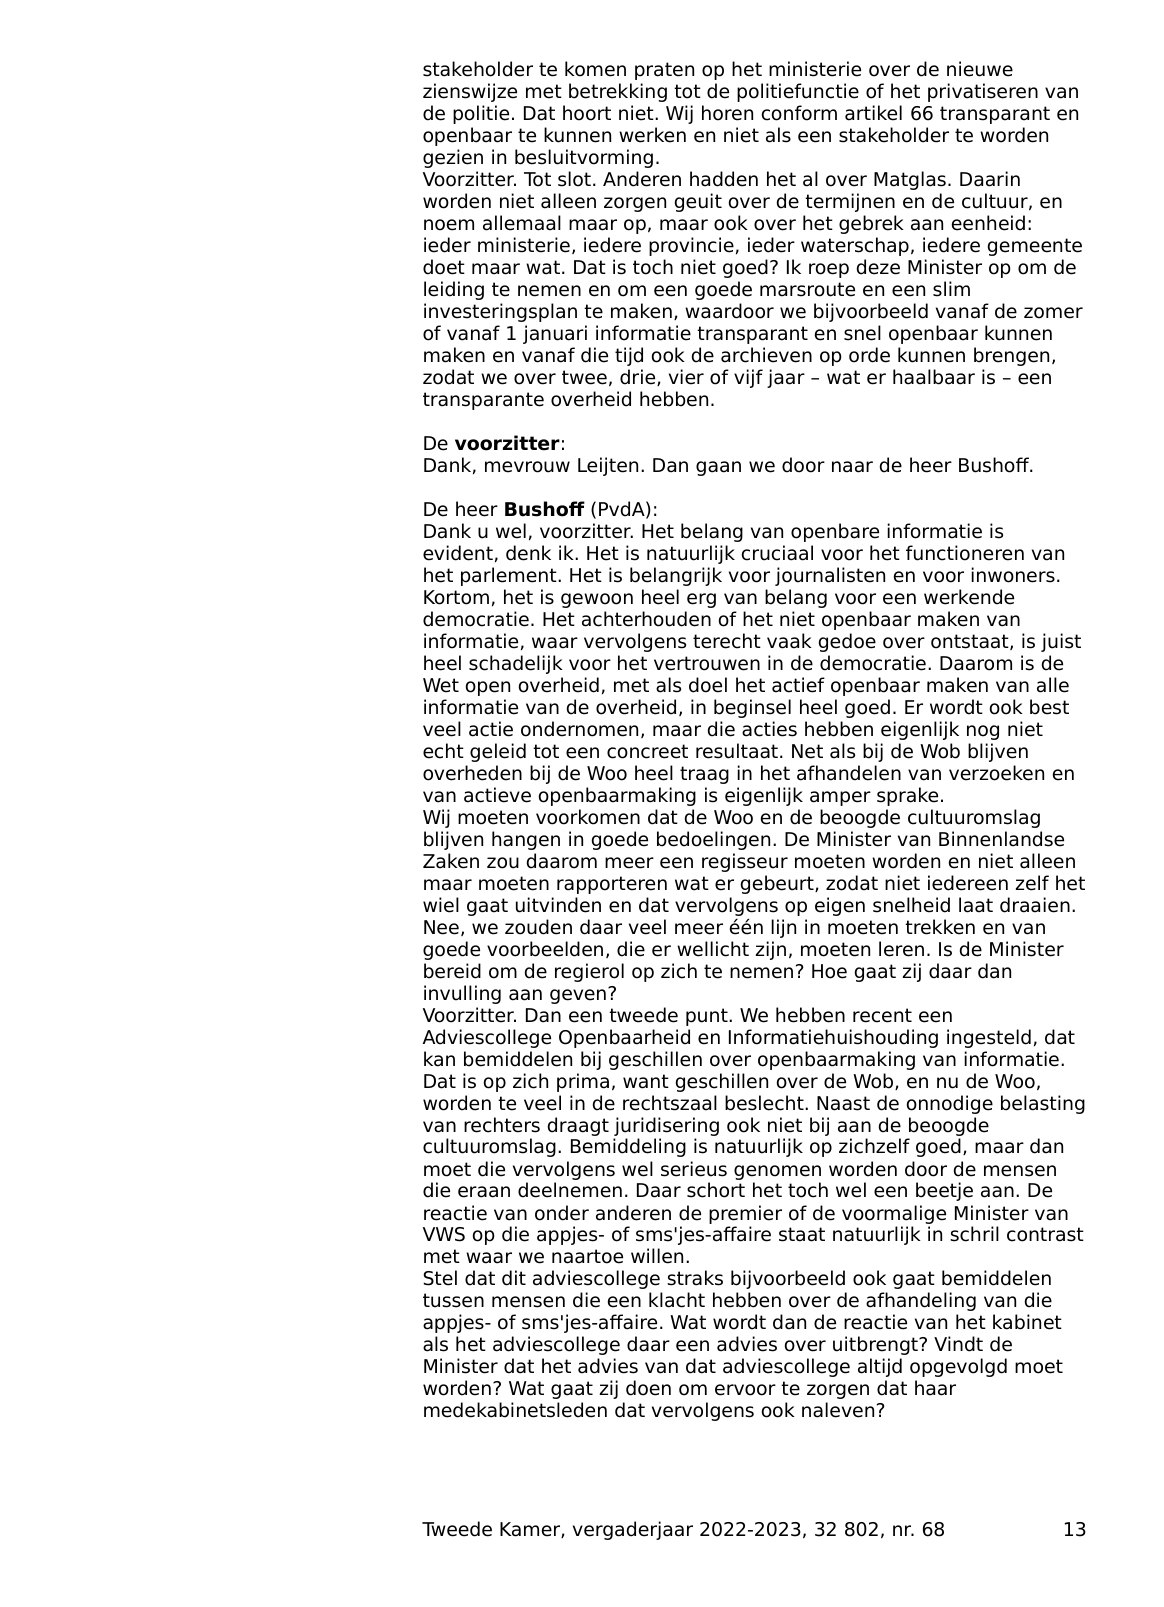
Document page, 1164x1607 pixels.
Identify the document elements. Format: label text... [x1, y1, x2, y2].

text Dank, mevrouw Leijten. Dan gaan we door naar de heer Bushoff. [422, 455, 1087, 477]
text Wij moeten voorkomen dat de Woo en de beoogde cultuuromslag blijven hangen in goede bedoelingen. De Minister van Binnenlandse Zaken zou daarom meer een regisseur moeten worden en niet alleen maar moeten rapporteren wat er gebeurt, zodat niet iedereen zelf het wiel gaat uitvinden en dat vervolgens op eigen snelheid laat draaien. Nee, we zouden daar veel meer één lijn in moeten trekken en van goede voorbeelden, die er wellicht zijn, moeten leren. Is de Minister bereid om de regierol op zich te nemen? Hoe gaat zij daar dan invulling aan geven? [422, 807, 1087, 1004]
text Voorzitter. Tot slot. Anderen hadden het al over Matglas. Daarin worden niet alleen zorgen geuit over de termijnen en de cultuur, en noem allemaal maar op, maar ook over het gebrek aan eenheid: ieder ministerie, iedere provincie, ieder waterschap, iedere gemeente doet maar wat. Dat is toch niet goed? Ik roep deze Minister op om de leiding te nemen en om een goede marsroute en een slim investeringsplan te maken, waardoor we bijvoorbeeld vanaf de zomer of vanaf 1 januari informatie transparant en snel openbaar kunnen maken en vanaf die tijd ook de archieven op orde kunnen brengen, zodat we over twee, drie, vier of vijf jaar – wat er haalbaar is – een transparante overheid hebben. [422, 169, 1087, 411]
text stakeholder te komen praten op het ministerie over de nieuwe zienswijze met betrekking tot de politiefunctie of het privatiseren van de politie. Dat hoort niet. Wij horen conform artikel 66 transparant en openbaar te kunnen werken en niet als een stakeholder te worden gezien in besluitvorming. [422, 59, 1087, 169]
text De voorzitter: [422, 433, 1087, 455]
text De heer Bushoff (PvdA): [422, 499, 1087, 521]
text Dank u wel, voorzitter. Het belang van openbare informatie is evident, denk ik. Het is natuurlijk cruciaal voor het functioneren van het parlement. Het is belangrijk voor journalisten en voor inwoners. Kortom, het is gewoon heel erg van belang voor een werkende democratie. Het achterhouden of het niet openbaar maken van informatie, waar vervolgens terecht vaak gedoe over ontstaat, is juist heel schadelijk voor het vertrouwen in de democratie. Daarom is de Wet open overheid, met als doel het actief openbaar maken van alle informatie van de overheid, in beginsel heel goed. Er wordt ook best veel actie ondernomen, maar die acties hebben eigenlijk nog niet echt geleid tot een concreet resultaat. Net als bij de Wob blijven overheden bij de Woo heel traag in het afhandelen van verzoeken en van actieve openbaarmaking is eigenlijk amper sprake. [422, 521, 1087, 807]
text Voorzitter. Dan een tweede punt. We hebben recent een Adviescollege Openbaarheid en Informatiehuishouding ingesteld, dat kan bemiddelen bij geschillen over openbaarmaking van informatie. Dat is op zich prima, want geschillen over de Wob, en nu de Woo, worden te veel in de rechtszaal beslecht. Naast de onnodige belasting van rechters draagt juridisering ook niet bij aan de beoogde cultuuromslag. Bemiddeling is natuurlijk op zichzelf goed, maar dan moet die vervolgens wel serieus genomen worden door de mensen die eraan deelnemen. Daar schort het toch wel een beetje aan. De reactie van onder anderen de premier of de voormalige Minister van VWS op die appjes- of sms'jes-affaire staat natuurlijk in schril contrast met waar we naartoe willen. [422, 1004, 1087, 1268]
text Stel dat dit adviescollege straks bijvoorbeeld ook gaat bemiddelen tussen mensen die een klacht hebben over de afhandeling van die appjes- of sms'jes-affaire. Wat wordt dan de reactie van het kabinet als het adviescollege daar een advies over uitbrengt? Vindt de Minister dat het advies van dat adviescollege altijd opgevolgd moet worden? Wat gaat zij doen om ervoor te zorgen dat haar medekabinetsleden dat vervolgens ook naleven? [422, 1268, 1087, 1422]
